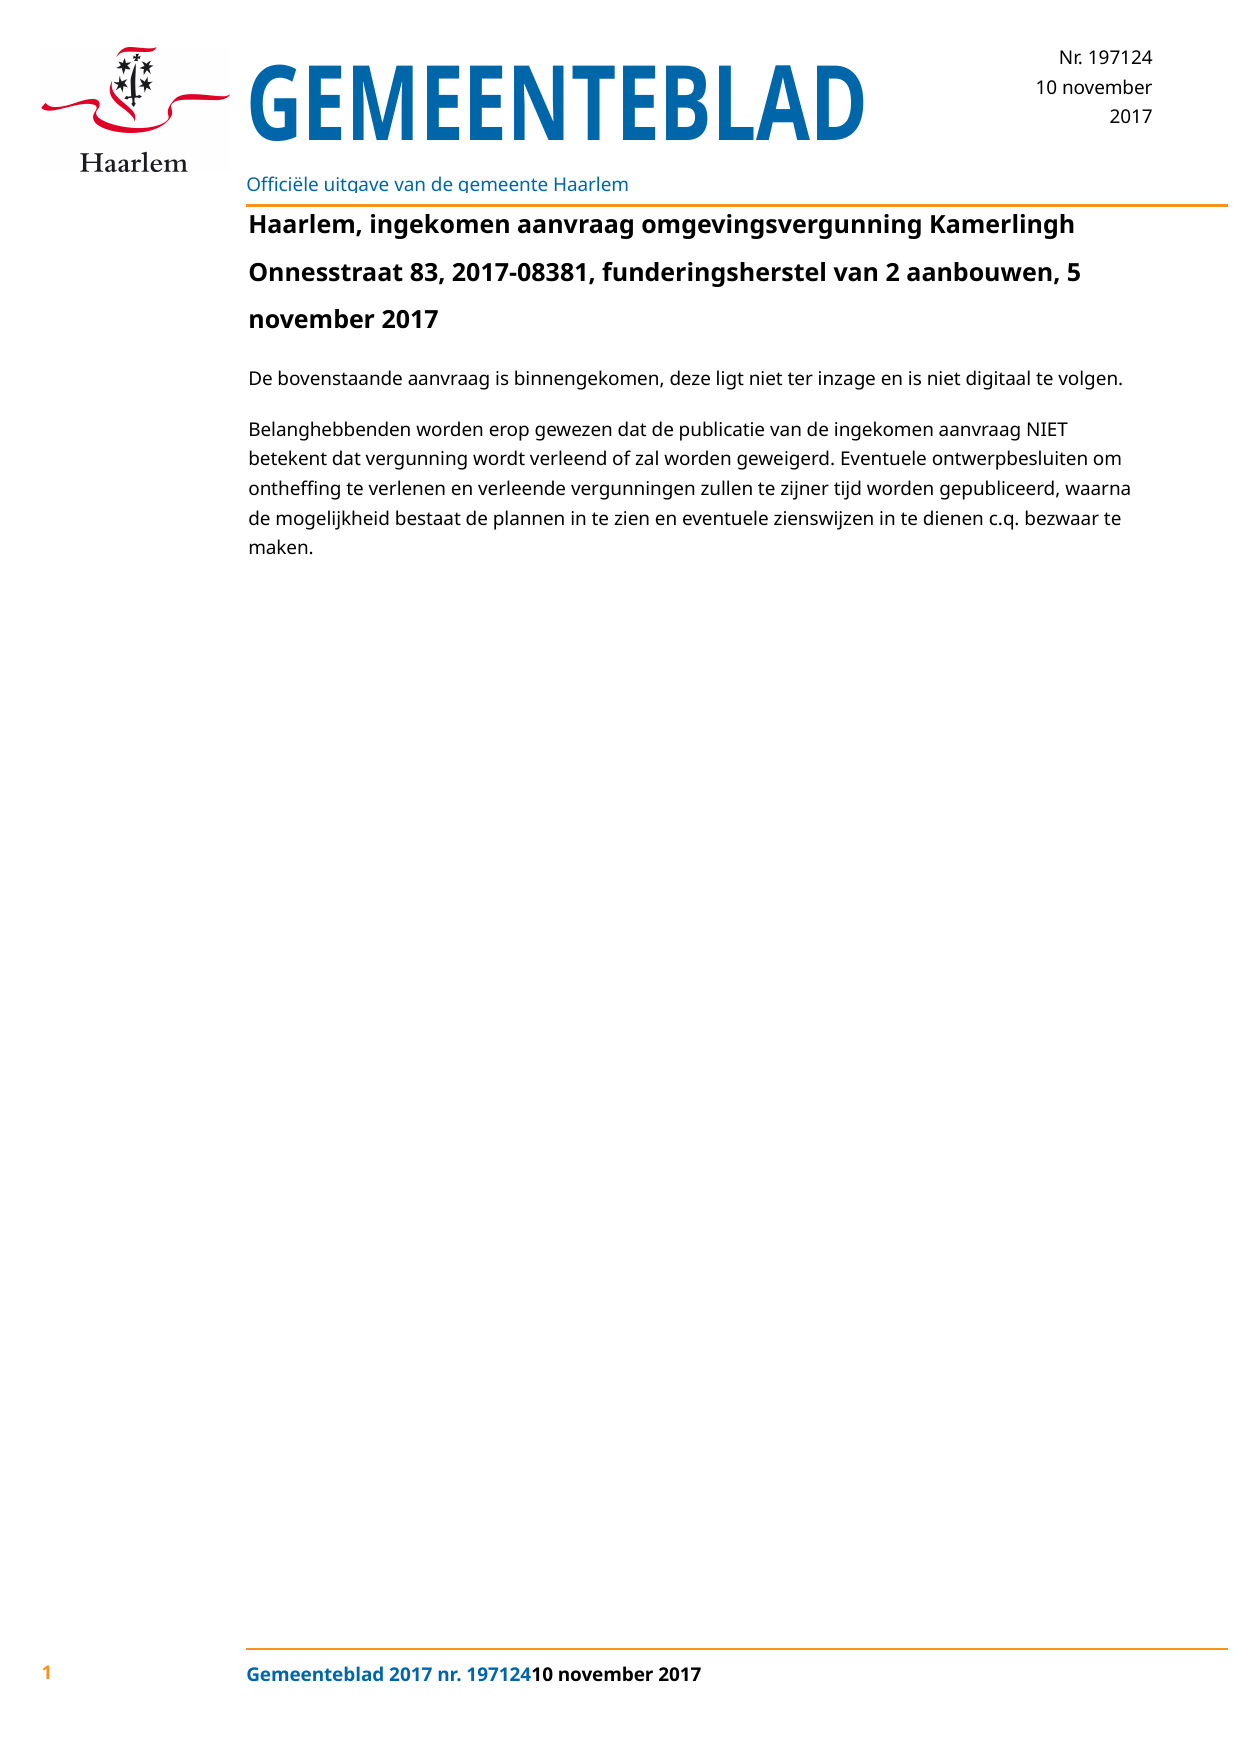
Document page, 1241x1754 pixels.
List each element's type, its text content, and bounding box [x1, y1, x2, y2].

text Haarlem, ingekomen aanvraag omgevingsvergunning Kamerlingh Onnesstraat 83, 2017-08381, funderingsherstel van 2 aanbouwen, 5 november 2017 [248, 207, 1152, 336]
text Belanghebbenden worden erop gewezen dat de publicatie van de ingekomen aanvraag NIET betekent dat vergunning wordt verleend of zal worden geweigerd. Eventuele ontwerpbesluiten om ontheffing te verlenen en verleende vergunningen zullen te zijner tijd worden gepubliceerd, waarna de mogelijkheid bestaat de plannen in te zien en eventuele zienswijzen in te dienen c.q. bezwaar te maken. [248, 416, 1152, 560]
picture [41, 47, 231, 172]
text De bovenstaande aanvraag is binnengekomen, deze ligt niet ter inzage en is niet digitaal te volgen. [248, 366, 1152, 391]
